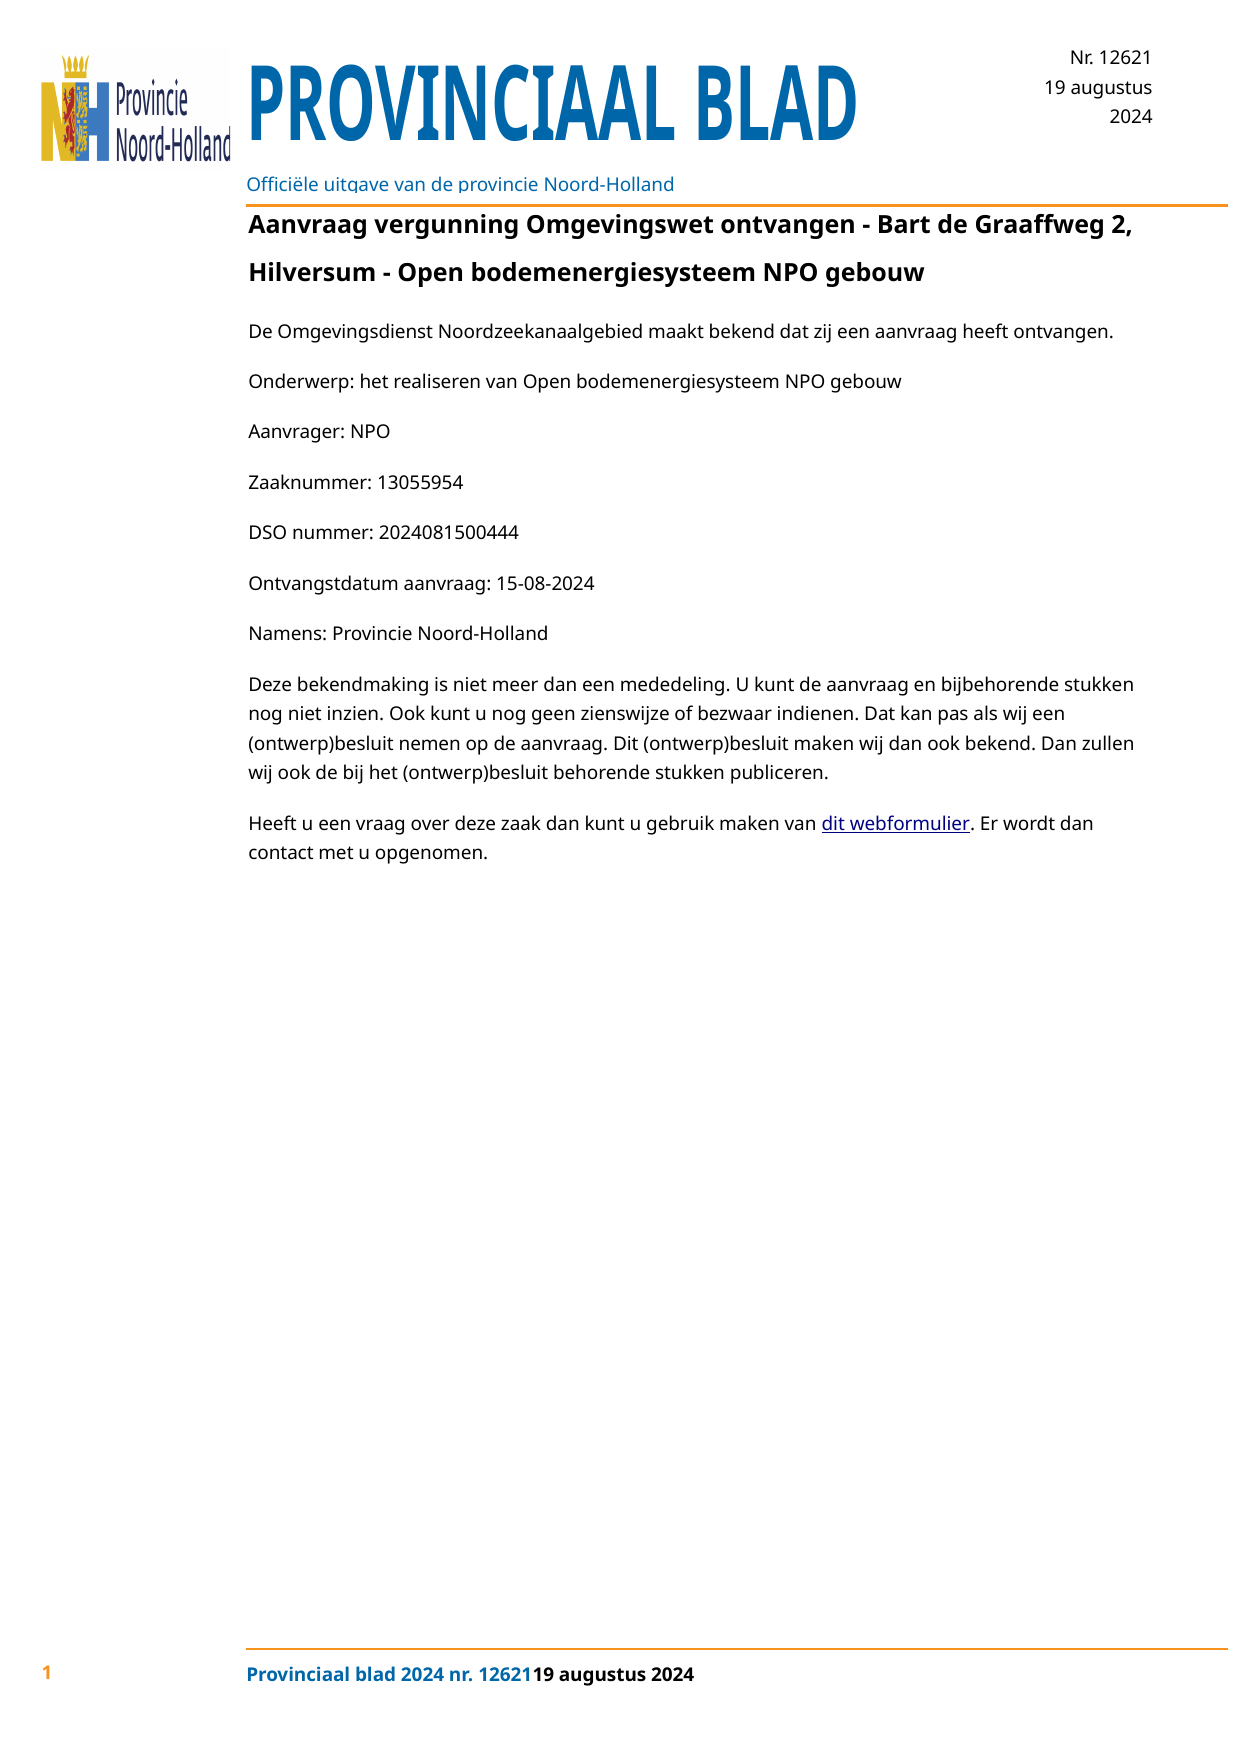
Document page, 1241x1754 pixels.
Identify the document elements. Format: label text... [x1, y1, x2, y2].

text Namens: Provincie Noord-Holland [248, 620, 1152, 646]
text Ontvangstdatum aanvraag: 15-08-2024 [248, 570, 1152, 596]
text Aanvraag vergunning Omgevingswet ontvangen - Bart de Graaffweg 2, Hilversum - Open bodemenergiesysteem NPO gebouw [248, 207, 1152, 288]
text Deze bekendmaking is niet meer dan een mededeling. U kunt de aanvraag en bijbehorende stukken nog niet inzien. Ook kunt u nog geen zienswijze of bezwaar indienen. Dat kan pas als wij een (ontwerp)besluit nemen op de aanvraag. Dit (ontwerp)besluit maken wij dan ook bekend. Dan zullen wij ook de bij het (ontwerp)besluit behorende stukken publiceren. [248, 671, 1152, 785]
text Zaaknummer: 13055954 [248, 469, 1152, 495]
text Aanvrager: NPO [248, 419, 1152, 444]
picture [41, 47, 231, 172]
text DSO nummer: 2024081500444 [248, 519, 1152, 545]
text De Omgevingsdienst Noordzeekanaalgebied maakt bekend dat zij een aanvraag heeft ontvangen. [248, 318, 1152, 344]
text Onderwerp: het realiseren van Open bodemenergiesysteem NPO gebouw [248, 368, 1152, 394]
text Heeft u een vraag over deze zaak dan kunt u gebruik maken van dit webformulier. Er wordt dan contact met u opgenomen. [248, 810, 1152, 865]
